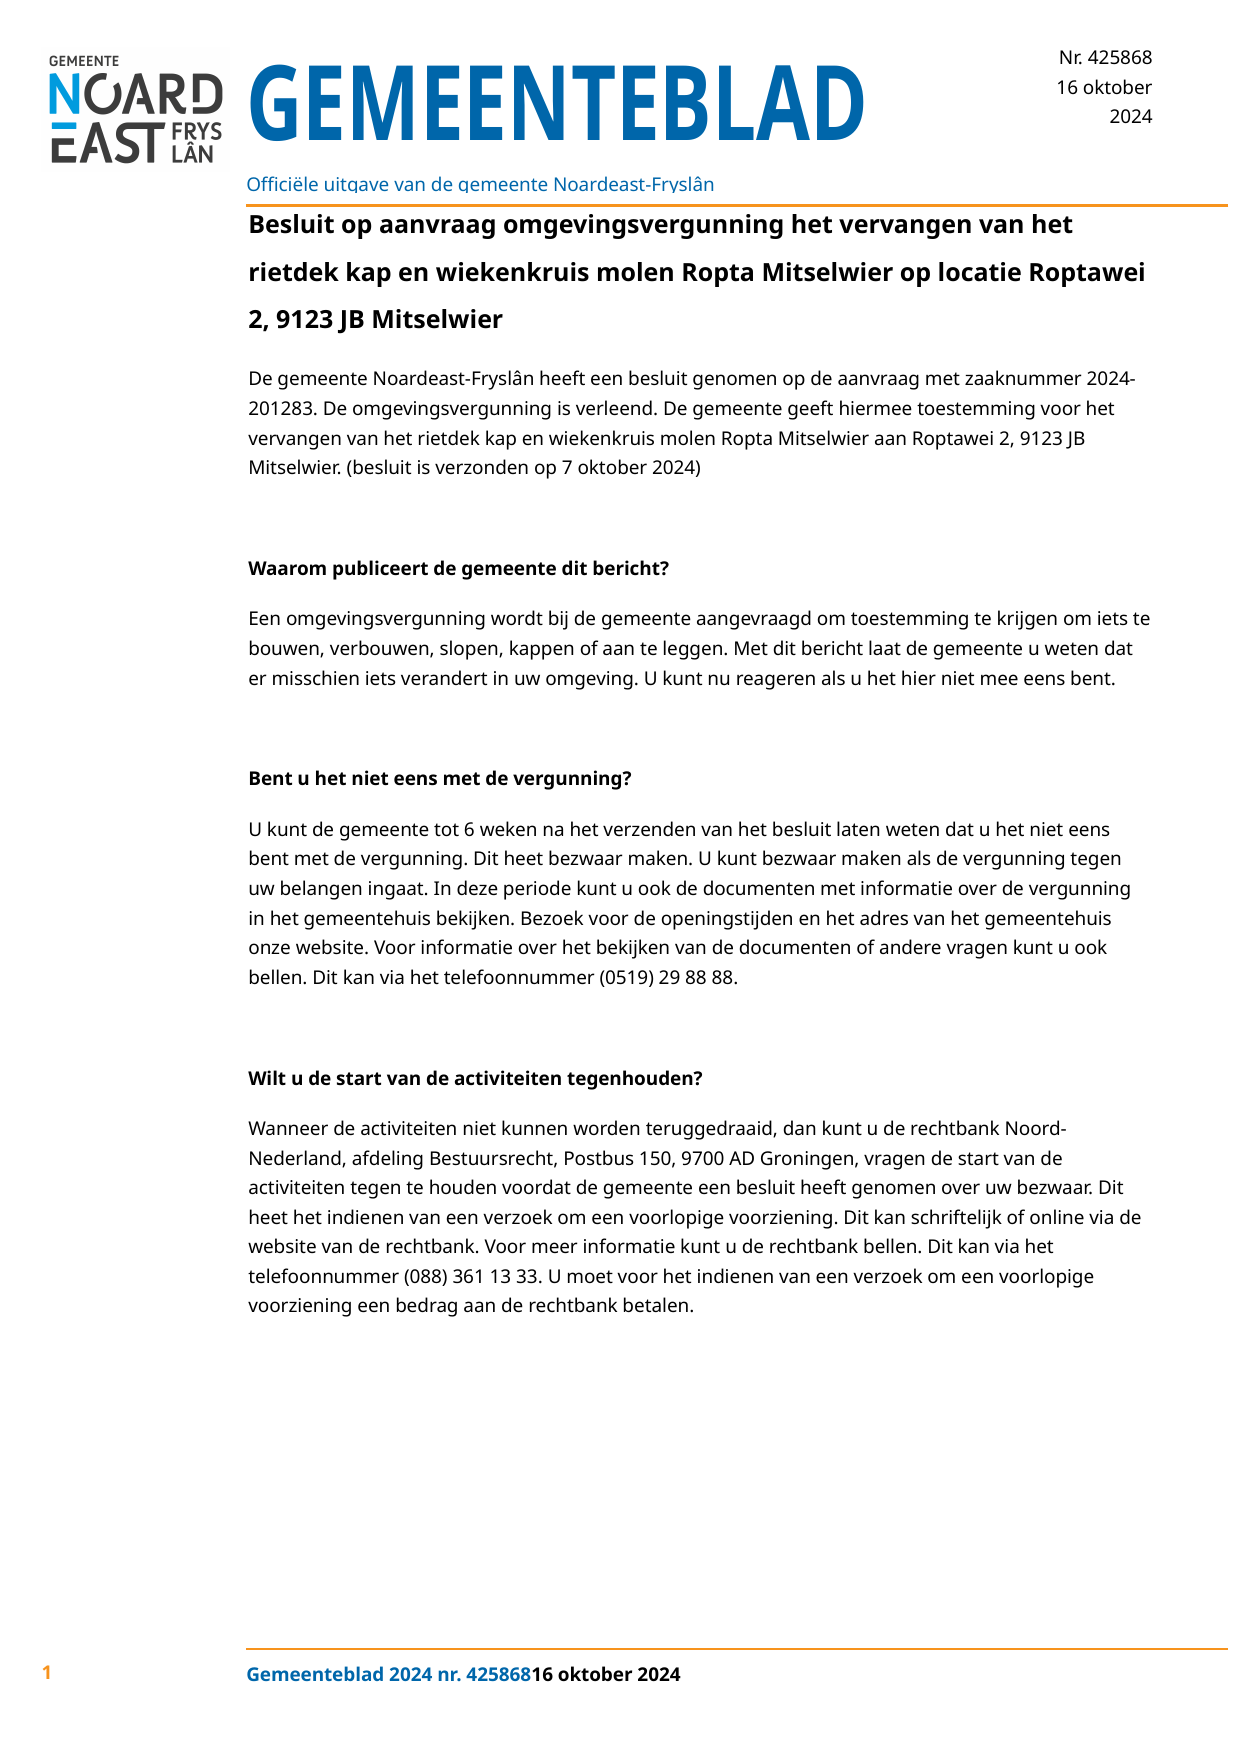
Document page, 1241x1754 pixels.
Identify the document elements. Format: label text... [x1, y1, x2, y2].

text Waarom publiceert de gemeente dit bericht? [248, 555, 1152, 581]
text Wilt u de start van de activiteiten tegenhouden? [248, 1065, 1152, 1090]
text De gemeente Noardeast-Fryslân heeft een besluit genomen op de aanvraag met zaaknummer 2024-201283. De omgevingsvergunning is verleend. De gemeente geeft hiermee toestemming voor het vervangen van het rietdek kap en wiekenkruis molen Ropta Mitselwier aan Roptawei 2, 9123 JB Mitselwier. (besluit is verzonden op 7 oktober 2024) [248, 366, 1152, 480]
text Wanneer de activiteiten niet kunnen worden teruggedraaid, dan kunt u de rechtbank Noord-Nederland, afdeling Bestuursrecht, Postbus 150, 9700 AD Groningen, vragen de start van de activiteiten tegen te houden voordat de gemeente een besluit heeft genomen over uw bezwaar. Dit heet het indienen van een verzoek om een voorlopige voorziening. Dit kan schriftelijk of online via de website van de rechtbank. Voor meer informatie kunt u de rechtbank bellen. Dit kan via het telefoonnummer (088) 361 13 33. U moet voor het indienen van een verzoek om een voorlopige voorziening een bedrag aan de rechtbank betalen. [248, 1115, 1152, 1318]
text Besluit op aanvraag omgevingsvergunning het vervangen van het rietdek kap en wiekenkruis molen Ropta Mitselwier op locatie Roptawei 2, 9123 JB Mitselwier [248, 207, 1152, 336]
text U kunt de gemeente tot 6 weken na het verzenden van het besluit laten weten dat u het niet eens bent met de vergunning. Dit heet bezwaar maken. U kunt bezwaar maken als de vergunning tegen uw belangen ingaat. In deze periode kunt u ook de documenten met informatie over de vergunning in het gemeentehuis bekijken. Bezoek voor de openingstijden en het adres van het gemeentehuis onze website. Voor informatie over het bekijken van de documenten of andere vragen kunt u ook bellen. Dit kan via het telefoonnummer (0519) 29 88 88. [248, 816, 1152, 989]
text Een omgevingsvergunning wordt bij de gemeente aangevraagd om toestemming te krijgen om iets te bouwen, verbouwen, slopen, kappen of aan te leggen. Met dit bericht laat de gemeente u weten dat er misschien iets verandert in uw omgeving. U kunt nu reageren als u het hier niet mee eens bent. [248, 606, 1152, 690]
text Bent u het niet eens met de vergunning? [248, 766, 1152, 791]
picture [41, 47, 231, 172]
